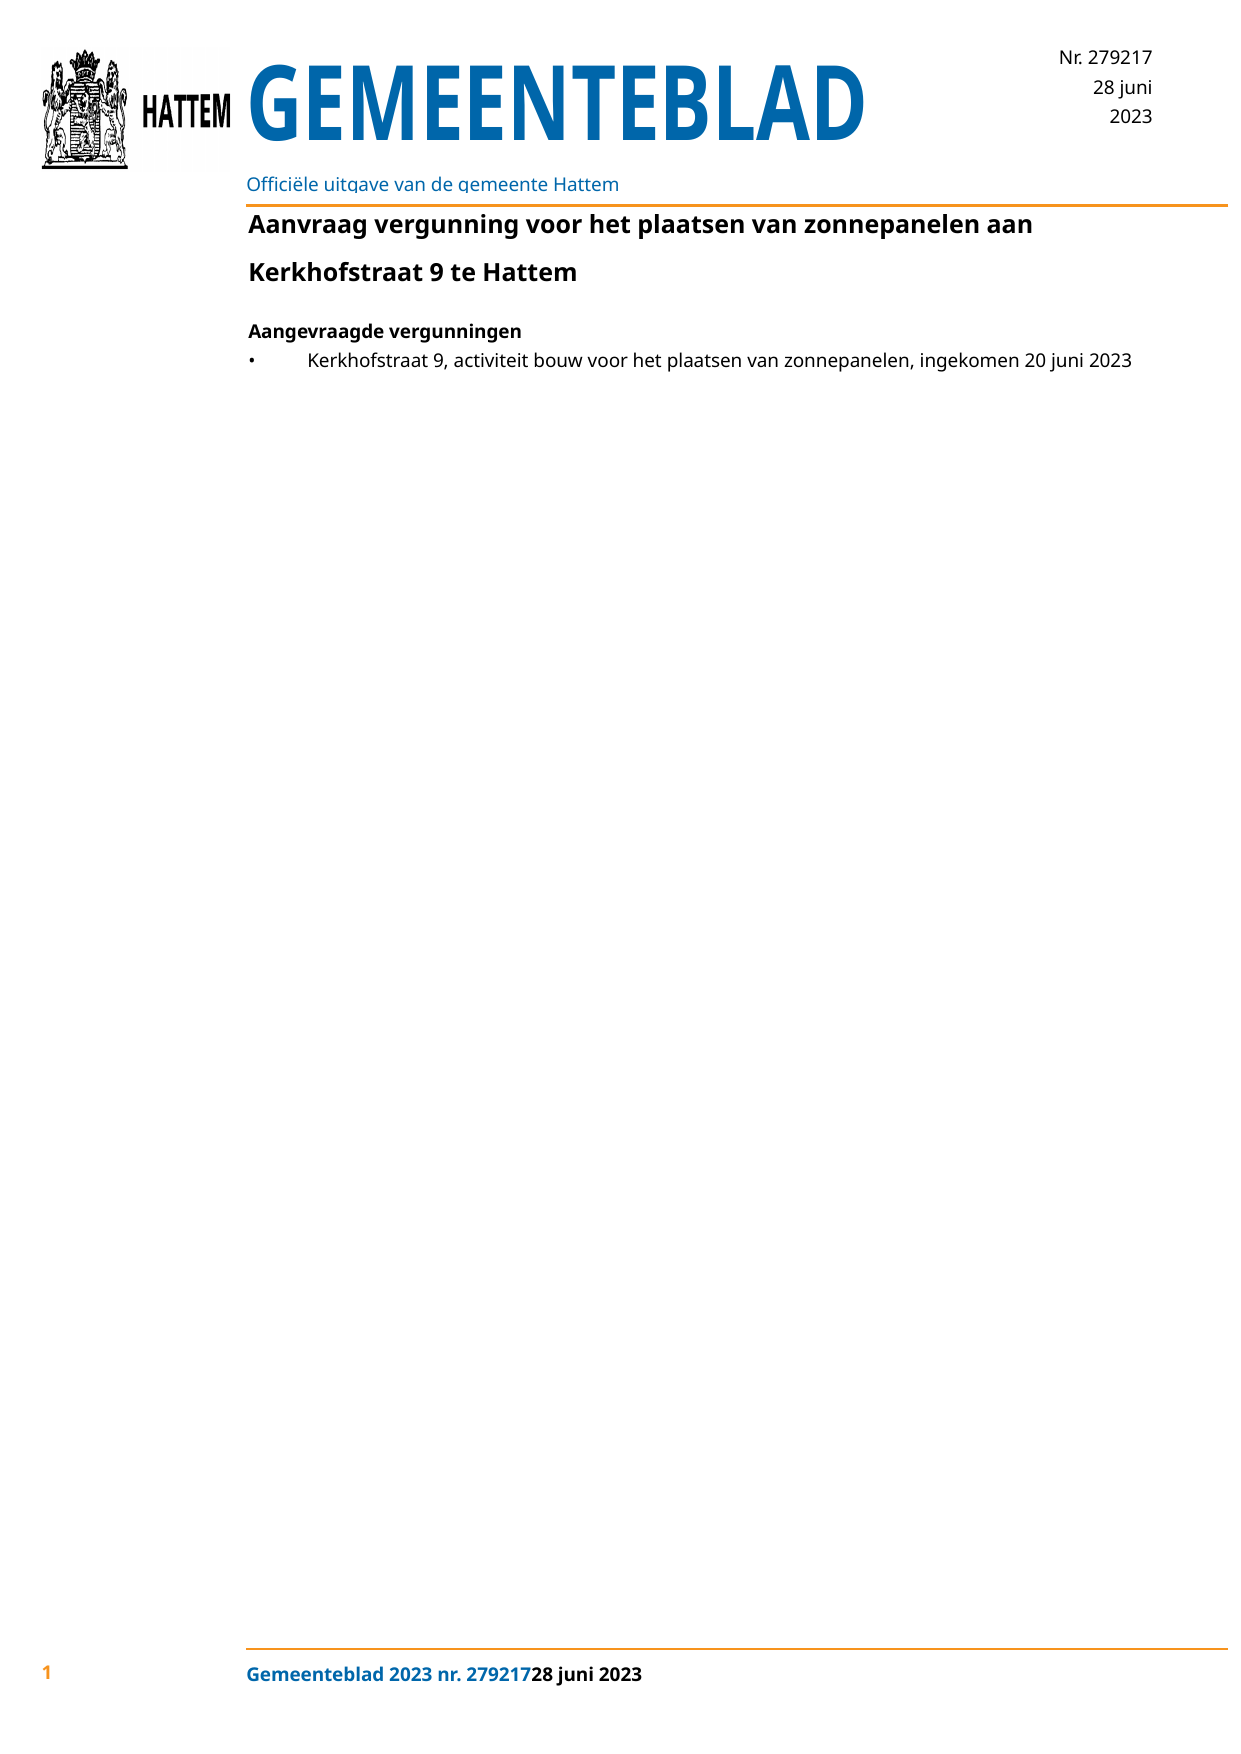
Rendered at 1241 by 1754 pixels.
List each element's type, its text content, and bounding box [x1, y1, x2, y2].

text Aanvraag vergunning voor het plaatsen van zonnepanelen aan Kerkhofstraat 9 te Hattem [248, 207, 1152, 288]
text Aangevraagde vergunningen [248, 318, 1152, 344]
picture [41, 47, 231, 172]
list Kerkhofstraat 9, activiteit bouw voor het plaatsen van zonnepanelen, ingekomen 20 juni 2023 [248, 347, 1152, 373]
